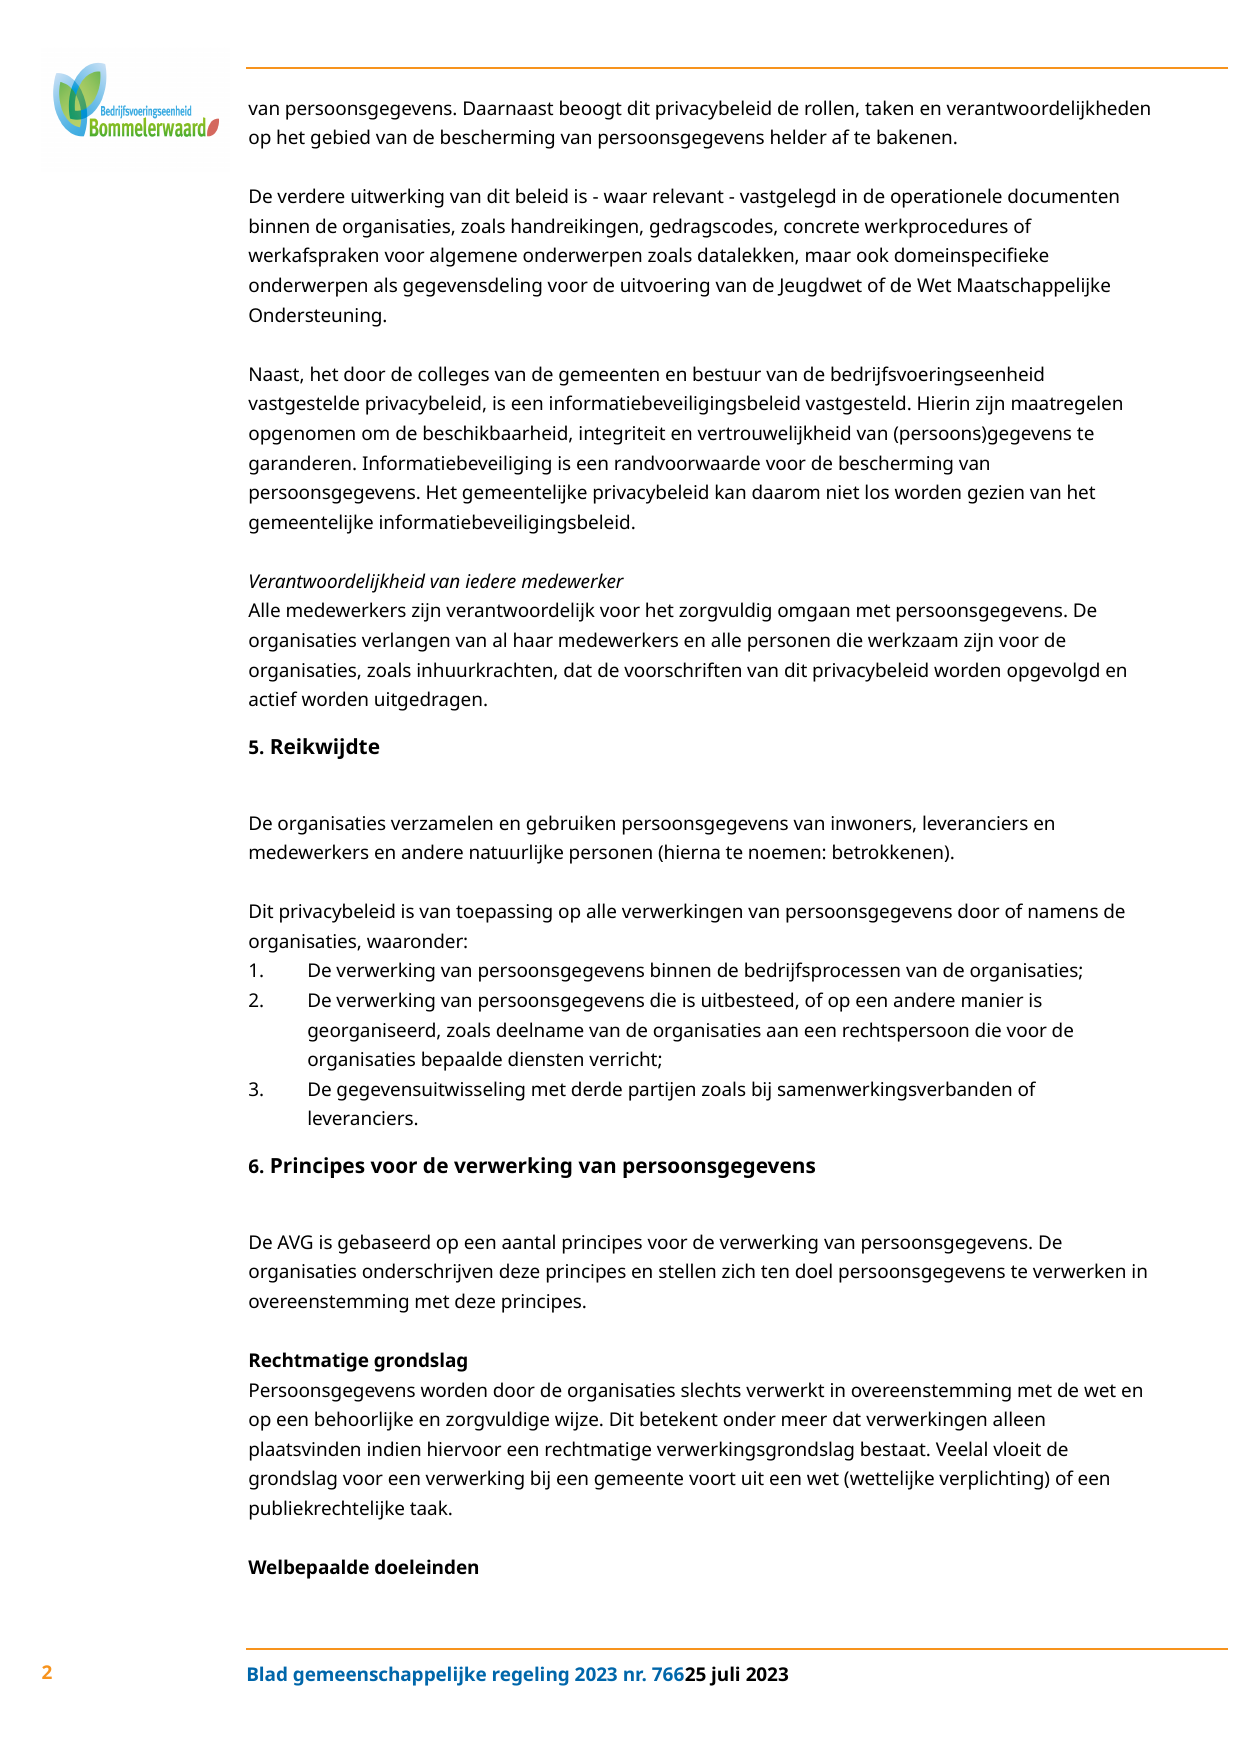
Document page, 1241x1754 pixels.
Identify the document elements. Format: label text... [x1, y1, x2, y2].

list De verwerking van persoonsgegevens binnen de bedrijfsprocessen van de organisaties; [248, 958, 1152, 983]
text Alle medewerkers zijn verantwoordelijk voor het zorgvuldig omgaan met persoonsgegevens. De organisaties verlangen van al haar medewerkers en alle personen die werkzaam zijn voor de organisaties, zoals inhuurkrachten, dat de voorschriften van dit privacybeleid worden opgevolgd en actief worden uitgedragen. [248, 598, 1152, 712]
text Welbepaalde doeleinden [248, 1554, 1152, 1580]
text Naast, het door de colleges van de gemeenten en bestuur van de bedrijfsvoeringseenheid vastgestelde privacybeleid, is een informatiebeveiligingsbeleid vastgesteld. Hierin zijn maatregelen opgenomen om de beschikbaarheid, integriteit en vertrouwelijkheid van (persoons)gegevens te garanderen. Informatiebeveiliging is een randvoorwaarde voor de bescherming van persoonsgegevens. Het gemeentelijke privacybeleid kan daarom niet los worden gezien van het gemeentelijke informatiebeveiligingsbeleid. [248, 361, 1152, 535]
text Verantwoordelijkheid van iedere medewerker [248, 568, 1152, 594]
text Dit privacybeleid is van toepassing op alle verwerkingen van persoonsgegevens door of namens de organisaties, waaronder: [248, 898, 1152, 954]
list De verwerking van persoonsgegevens die is uitbesteed, of op een andere manier is georganiseerd, zoals deelname van de organisaties aan een rechtspersoon die voor de organisaties bepaalde diensten verricht; [248, 987, 1152, 1072]
text De verdere uitwerking van dit beleid is - waar relevant - vastgelegd in de operationele documenten binnen de organisaties, zoals handreikingen, gedragscodes, concrete werkprocedures of werkafspraken voor algemene onderwerpen zoals datalekken, maar ook domeinspecifieke onderwerpen als gegevensdeling voor de uitvoering van de Jeugdwet of de Wet Maatschappelijke Ondersteuning. [248, 183, 1152, 328]
text 5. Reikwijdte [248, 732, 1152, 761]
text De organisaties verzamelen en gebruiken persoonsgegevens van inwoners, leveranciers en medewerkers en andere natuurlijke personen (hierna te noemen: betrokkenen). [248, 810, 1152, 865]
text 6. Principes voor de verwerking van persoonsgegevens [248, 1151, 1152, 1180]
text De AVG is gebaseerd op een aantal principes voor de verwerking van persoonsgegevens. De organisaties onderschrijven deze principes en stellen zich ten doel persoonsgegevens te verwerken in overeenstemming met deze principes. [248, 1229, 1152, 1314]
text van persoonsgegevens. Daarnaast beoogt dit privacybeleid de rollen, taken en verantwoordelijkheden op het gebied van de bescherming van persoonsgegevens helder af te bakenen. [248, 95, 1152, 150]
picture [41, 47, 231, 172]
text Persoonsgegevens worden door de organisaties slechts verwerkt in overeenstemming met de wet en op een behoorlijke en zorgvuldige wijze. Dit betekent onder meer dat verwerkingen alleen plaatsvinden indien hiervoor een rechtmatige verwerkingsgrondslag bestaat. Veelal vloeit de grondslag voor een verwerking bij een gemeente voort uit een wet (wettelijke verplichting) of een publiekrechtelijke taak. [248, 1377, 1152, 1521]
list De gegevensuitwisseling met derde partijen zoals bij samenwerkingsverbanden of leveranciers. [248, 1076, 1152, 1131]
text Rechtmatige grondslag [248, 1347, 1152, 1373]
